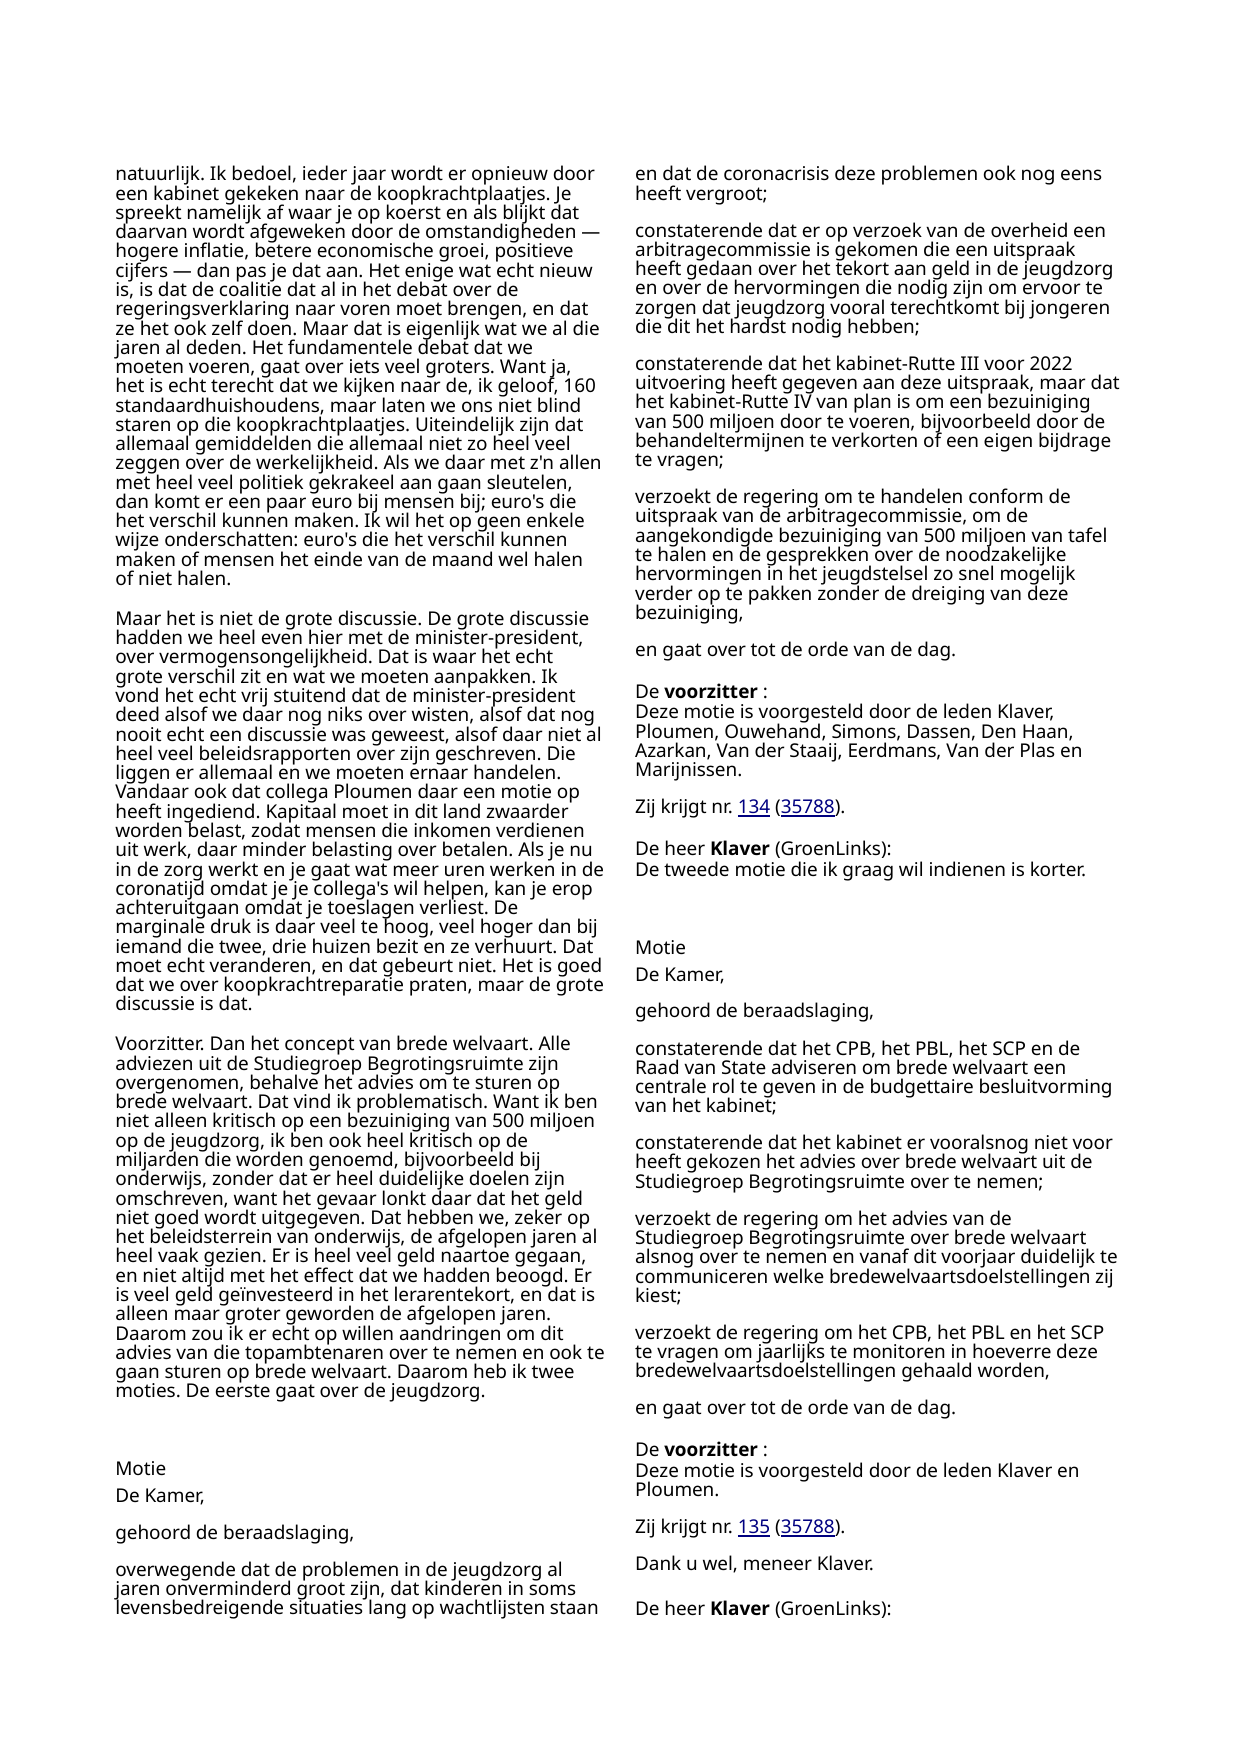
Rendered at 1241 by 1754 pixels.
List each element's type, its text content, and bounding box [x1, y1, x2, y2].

text Zij krijgt nr. 135 (35788). [635, 1518, 1125, 1538]
text natuurlijk. Ik bedoel, ieder jaar wordt er opnieuw door een kabinet gekeken naar de koopkrachtplaatjes. Je spreekt namelijk af waar je op koerst en als blijkt dat daarvan wordt afgeweken door de omstandigheden — hogere inflatie, betere economische groei, positieve cijfers — dan pas je dat aan. Het enige wat echt nieuw is, is dat de coalitie dat al in het debat over de regeringsverklaring naar voren moet brengen, en dat ze het ook zelf doen. Maar dat is eigenlijk wat we al die jaren al deden. Het fundamentele debat dat we moeten voeren, gaat over iets veel groters. Want ja, het is echt terecht dat we kijken naar de, ik geloof, 160 standaardhuishoudens, maar laten we ons niet blind staren op die koopkrachtplaatjes. Uiteindelijk zijn dat allemaal gemiddelden die allemaal niet zo heel veel zeggen over de werkelijkheid. Als we daar met z'n allen met heel veel politiek gekrakeel aan gaan sleutelen, dan komt er een paar euro bij mensen bij; euro's die het verschil kunnen maken. Ik wil het op geen enkele wijze onderschatten: euro's die het verschil kunnen maken of mensen het einde van de maand wel halen of niet halen. [115, 165, 605, 589]
text constaterende dat er op verzoek van de overheid een arbitragecommissie is gekomen die een uitspraak heeft gedaan over het tekort aan geld in de jeugdzorg en over de hervormingen die nodig zijn om ervoor te zorgen dat jeugdzorg vooral terechtkomt bij jongeren die dit het hardst nodig hebben; [635, 222, 1125, 337]
text verzoekt de regering om het advies van de Studiegroep Begrotingsruimte over brede welvaart alsnog over te nemen en vanaf dit voorjaar duidelijk te communiceren welke bredewelvaartsdoelstellingen zij kiest; [635, 1210, 1125, 1306]
text en gaat over tot de orde van de dag. [635, 641, 1125, 660]
text De Kamer, [115, 1487, 605, 1506]
text gehoord de beraadslaging, [635, 1002, 1125, 1022]
text De heer Klaver (GroenLinks): [635, 1596, 1125, 1621]
text en dat de coronacrisis deze problemen ook nog eens heeft vergroot; [635, 165, 1125, 204]
text Deze motie is voorgesteld door de leden Klaver, Ploumen, Ouwehand, Simons, Dassen, Den Haan, Azarkan, Van der Staaij, Eerdmans, Van der Plas en Marijnissen. [635, 703, 1125, 781]
text Deze motie is voorgesteld door de leden Klaver en Ploumen. [635, 1462, 1125, 1501]
text De voorzitter : [635, 678, 1125, 703]
text constaterende dat het kabinet er vooralsnog niet voor heeft gekozen het advies over brede welvaart uit de Studiegroep Begrotingsruimte over te nemen; [635, 1134, 1125, 1192]
text constaterende dat het CPB, het PBL, het SCP en de Raad van State adviseren om brede welvaart een centrale rol te geven in de budgettaire besluitvorming van het kabinet; [635, 1039, 1125, 1117]
text verzoekt de regering om het CPB, het PBL en het SCP te vragen om jaarlijks te monitoren in hoeverre deze bredewelvaartsdoelstellingen gehaald worden, [635, 1324, 1125, 1382]
text en gaat over tot de orde van de dag. [635, 1399, 1125, 1419]
text De voorzitter : [635, 1436, 1125, 1462]
text verzoekt de regering om te handelen conform de uitspraak van de arbitragecommissie, om de aangekondigde bezuiniging van 500 miljoen van tafel te halen en de gesprekken over de noodzakelijke hervormingen in het jeugdstelsel zo snel mogelijk verder op te pakken zonder de dreiging van deze bezuiniging, [635, 488, 1125, 623]
text Motie [115, 1455, 605, 1481]
text gehoord de beraadslaging, [115, 1524, 605, 1543]
text Zij krijgt nr. 134 (35788). [635, 798, 1125, 818]
text constaterende dat het kabinet-Rutte III voor 2022 uitvoering heeft gegeven aan deze uitspraak, maar dat het kabinet-Rutte IV van plan is om een bezuiniging van 500 miljoen door te voeren, bijvoorbeeld door de behandeltermijnen te verkorten of een eigen bijdrage te vragen; [635, 355, 1125, 471]
text Voorzitter. Dan het concept van brede welvaart. Alle adviezen uit de Studiegroep Begrotingsruimte zijn overgenomen, behalve het advies om te sturen op brede welvaart. Dat vind ik problematisch. Want ik ben niet alleen kritisch op een bezuiniging van 500 miljoen op de jeugdzorg, ik ben ook heel kritisch op de miljarden die worden genoemd, bijvoorbeeld bij onderwijs, zonder dat er heel duidelijke doelen zijn omschreven, want het gevaar lonkt daar dat het geld niet goed wordt uitgegeven. Dat hebben we, zeker op het beleidsterrein van onderwijs, de afgelopen jaren al heel vaak gezien. Er is heel veel geld naartoe gegaan, en niet altijd met het effect dat we hadden beoogd. Er is veel geld geïnvesteerd in het lerarentekort, en dat is alleen maar groter geworden de afgelopen jaren. Daarom zou ik er echt op willen aandringen om dit advies van die topambtenaren over te nemen en ook te gaan sturen op brede welvaart. Daarom heb ik twee moties. De eerste gaat over de jeugdzorg. [115, 1035, 605, 1402]
text Dank u wel, meneer Klaver. [635, 1555, 1125, 1575]
text De heer Klaver (GroenLinks): [635, 835, 1125, 861]
text overwegende dat de problemen in de jeugdzorg al jaren onverminderd groot zijn, dat kinderen in soms levensbedreigende situaties lang op wachtlijsten staan [115, 1561, 605, 1618]
text Maar het is niet de grote discussie. De grote discussie hadden we heel even hier met de minister-president, over vermogensongelijkheid. Dat is waar het echt grote verschil zit en wat we moeten aanpakken. Ik vond het echt vrij stuitend dat de minister-president deed alsof we daar nog niks over wisten, alsof dat nog nooit echt een discussie was geweest, alsof daar niet al heel veel beleidsrapporten over zijn geschreven. Die liggen er allemaal en we moeten ernaar handelen. Vandaar ook dat collega Ploumen daar een motie op heeft ingediend. Kapitaal moet in dit land zwaarder worden belast, zodat mensen die inkomen verdienen uit werk, daar minder belasting over betalen. Als je nu in de zorg werkt en je gaat wat meer uren werken in de coronatijd omdat je je collega's wil helpen, kan je erop achteruitgaan omdat je toeslagen verliest. De marginale druk is daar veel te hoog, veel hoger dan bij iemand die twee, drie huizen bezit en ze verhuurt. Dat moet echt veranderen, en dat gebeurt niet. Het is goed dat we over koopkrachtreparatie praten, maar de grote discussie is dat. [115, 610, 605, 1015]
text De Kamer, [635, 966, 1125, 985]
text De tweede motie die ik graag wil indienen is korter. [635, 861, 1125, 880]
text Motie [635, 934, 1125, 959]
